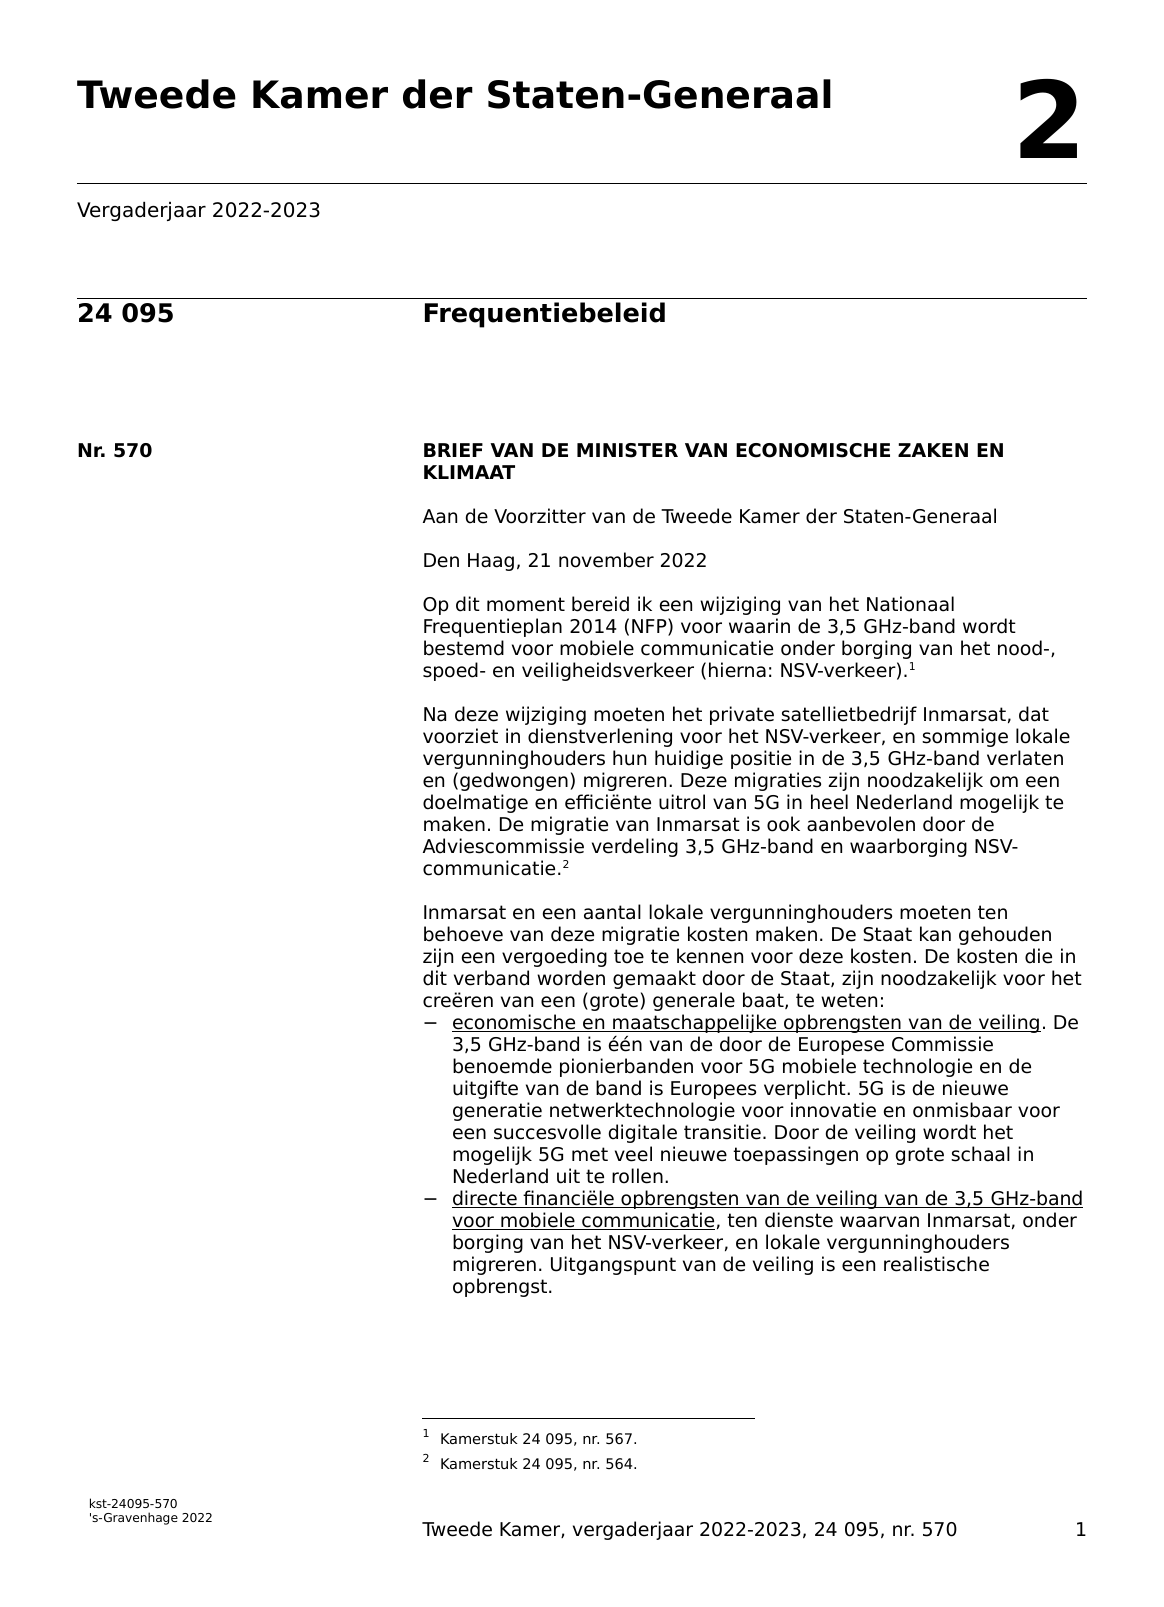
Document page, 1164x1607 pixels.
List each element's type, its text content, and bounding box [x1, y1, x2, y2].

text kst-24095-570 [88, 1497, 323, 1511]
text 's-Gravenhage 2022 [88, 1511, 323, 1525]
table_cell Vergaderjaar 2022-2023 [77, 184, 1087, 298]
subtitle 24 095 Frequentiebeleid [77, 299, 1087, 329]
text Inmarsat en een aantal lokale vergunninghouders moeten ten behoeve van deze migratie kosten maken. De Staat kan gehouden zijn een vergoeding toe te kennen voor deze kosten. De kosten die in dit verband worden gemaakt door de Staat, zijn noodzakelijk voor het creëren van een (grote) generale baat, te weten: [422, 902, 1087, 1012]
text Kamerstuk 24 095, nr. 567. [422, 1427, 1087, 1449]
text Den Haag, 21 november 2022 [422, 550, 1087, 572]
text Aan de Voorzitter van de Tweede Kamer der Staten-Generaal [422, 506, 1087, 528]
text − economische en maatschappelijke opbrengsten van de veiling. De 3,5 GHz-band is één van de door de Europese Commissie benoemde pionierbanden voor 5G mobiele technologie en de uitgifte van de band is Europees verplicht. 5G is de nieuwe generatie netwerktechnologie voor innovatie en onmisbaar voor een succesvolle digitale transitie. Door de veiling wordt het mogelijk 5G met veel nieuwe toepassingen op grote schaal in Nederland uit te rollen. [422, 1012, 1087, 1188]
text − directe financiële opbrengsten van de veiling van de 3,5 GHz-band voor mobiele communicatie, ten dienste waarvan Inmarsat, onder borging van het NSV-verkeer, en lokale vergunninghouders migreren. Uitgangspunt van de veiling is een realistische opbrengst. [422, 1188, 1087, 1298]
table_header 2 [886, 59, 1087, 183]
text Na deze wijziging moeten het private satellietbedrijf Inmarsat, dat voorziet in dienstverlening voor het NSV-verkeer, en sommige lokale vergunninghouders hun huidige positie in de 3,5 GHz-band verlaten en (gedwongen) migreren. Deze migraties zijn noodzakelijk om een doelmatige en efficiënte uitrol van 5G in heel Nederland mogelijk te maken. De migratie van Inmarsat is ook aanbevolen door de Adviescommissie verdeling 3,5 GHz-band en waarborging NSV-communicatie. [422, 704, 1087, 880]
text Op dit moment bereid ik een wijziging van het Nationaal Frequentieplan 2014 (NFP) voor waarin de 3,5 GHz-band wordt bestemd voor mobiele communicatie onder borging van het nood-, spoed- en veiligheidsverkeer (hierna: NSV-verkeer). [422, 594, 1087, 682]
table_header Tweede Kamer der Staten-Generaal [77, 59, 886, 183]
subtitle Nr. 570 BRIEF VAN DE MINISTER VAN ECONOMISCHE ZAKEN EN KLIMAAT [77, 440, 1087, 484]
text Kamerstuk 24 095, nr. 564. [422, 1452, 1087, 1474]
